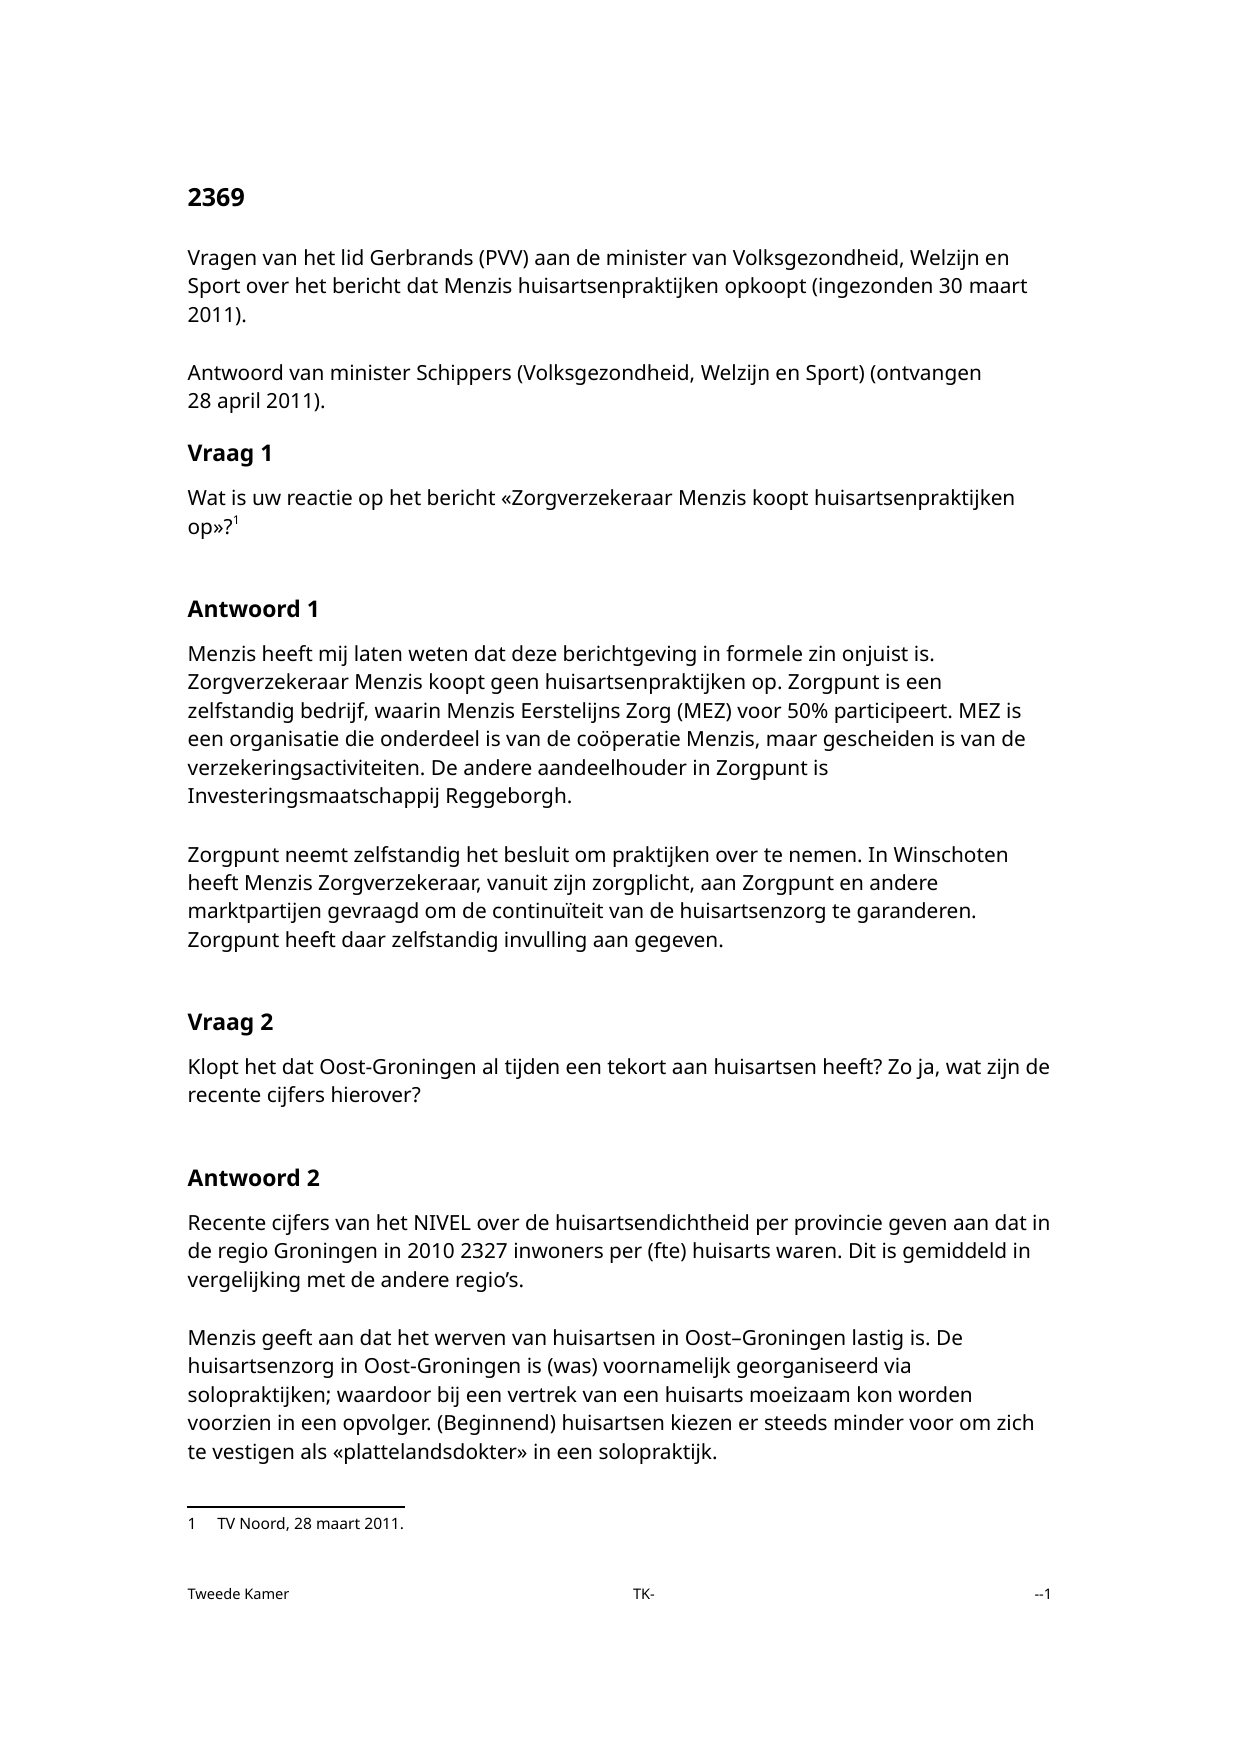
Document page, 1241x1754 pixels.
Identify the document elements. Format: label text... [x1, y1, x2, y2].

subtitle Vraag 2 [187, 1006, 1053, 1037]
text 2369 [187, 179, 1053, 213]
subtitle Antwoord 2 [187, 1162, 1053, 1193]
text Wat is uw reactie op het bericht «Zorgverzekeraar Menzis koopt huisartsenpraktijken op»? [187, 483, 1053, 540]
text Menzis heeft mij laten weten dat deze berichtgeving in formele zin onjuist is. Zorgverzekeraar Menzis koopt geen huisartsenpraktijken op. Zorgpunt is een zelfstandig bedrijf, waarin Menzis Eerstelijns Zorg (MEZ) voor 50% participeert. MEZ is een organisatie die onderdeel is van de coöperatie Menzis, maar gescheiden is van de verzekeringsactiviteiten. De andere aandeelhouder in Zorgpunt is Investeringsmaatschappij Reggeborgh. [187, 639, 1053, 810]
text Zorgpunt neemt zelfstandig het besluit om praktijken over te nemen. In Winschoten heeft Menzis Zorgverzekeraar, vanuit zijn zorgplicht, aan Zorgpunt en andere marktpartijen gevraagd om de continuïteit van de huisartsenzorg te garanderen. Zorgpunt heeft daar zelfstandig invulling aan gegeven. [187, 840, 1053, 953]
text Vragen van het lid Gerbrands (PVV) aan de minister van Volksgezondheid, Welzijn en Sport over het bericht dat Menzis huisartsenpraktijken opkoopt (ingezonden 30 maart 2011). [187, 243, 1053, 328]
subtitle Antwoord 1 [187, 593, 1053, 624]
text Antwoord van minister Schippers (Volksgezondheid, Welzijn en Sport) (ontvangen 28 april 2011). [187, 358, 1053, 415]
text Recente cijfers van het NIVEL over de huisartsendichtheid per provincie geven aan dat in de regio Groningen in 2010 2327 inwoners per (fte) huisarts waren. Dit is gemiddeld in vergelijking met de andere regio’s. [187, 1208, 1053, 1293]
text TV Noord, 28 maart 2011. [187, 1506, 1053, 1534]
subtitle Vraag 1 [187, 437, 1053, 468]
text Menzis geeft aan dat het werven van huisartsen in Oost–Groningen lastig is. De huisartsenzorg in Oost-Groningen is (was) voornamelijk georganiseerd via solopraktijken; waardoor bij een vertrek van een huisarts moeizaam kon worden voorzien in een opvolger. (Beginnend) huisartsen kiezen er steeds minder voor om zich te vestigen als «plattelandsdokter» in een solopraktijk. [187, 1323, 1053, 1465]
text Klopt het dat Oost-Groningen al tijden een tekort aan huisartsen heeft? Zo ja, wat zijn de recente cijfers hierover? [187, 1052, 1053, 1109]
